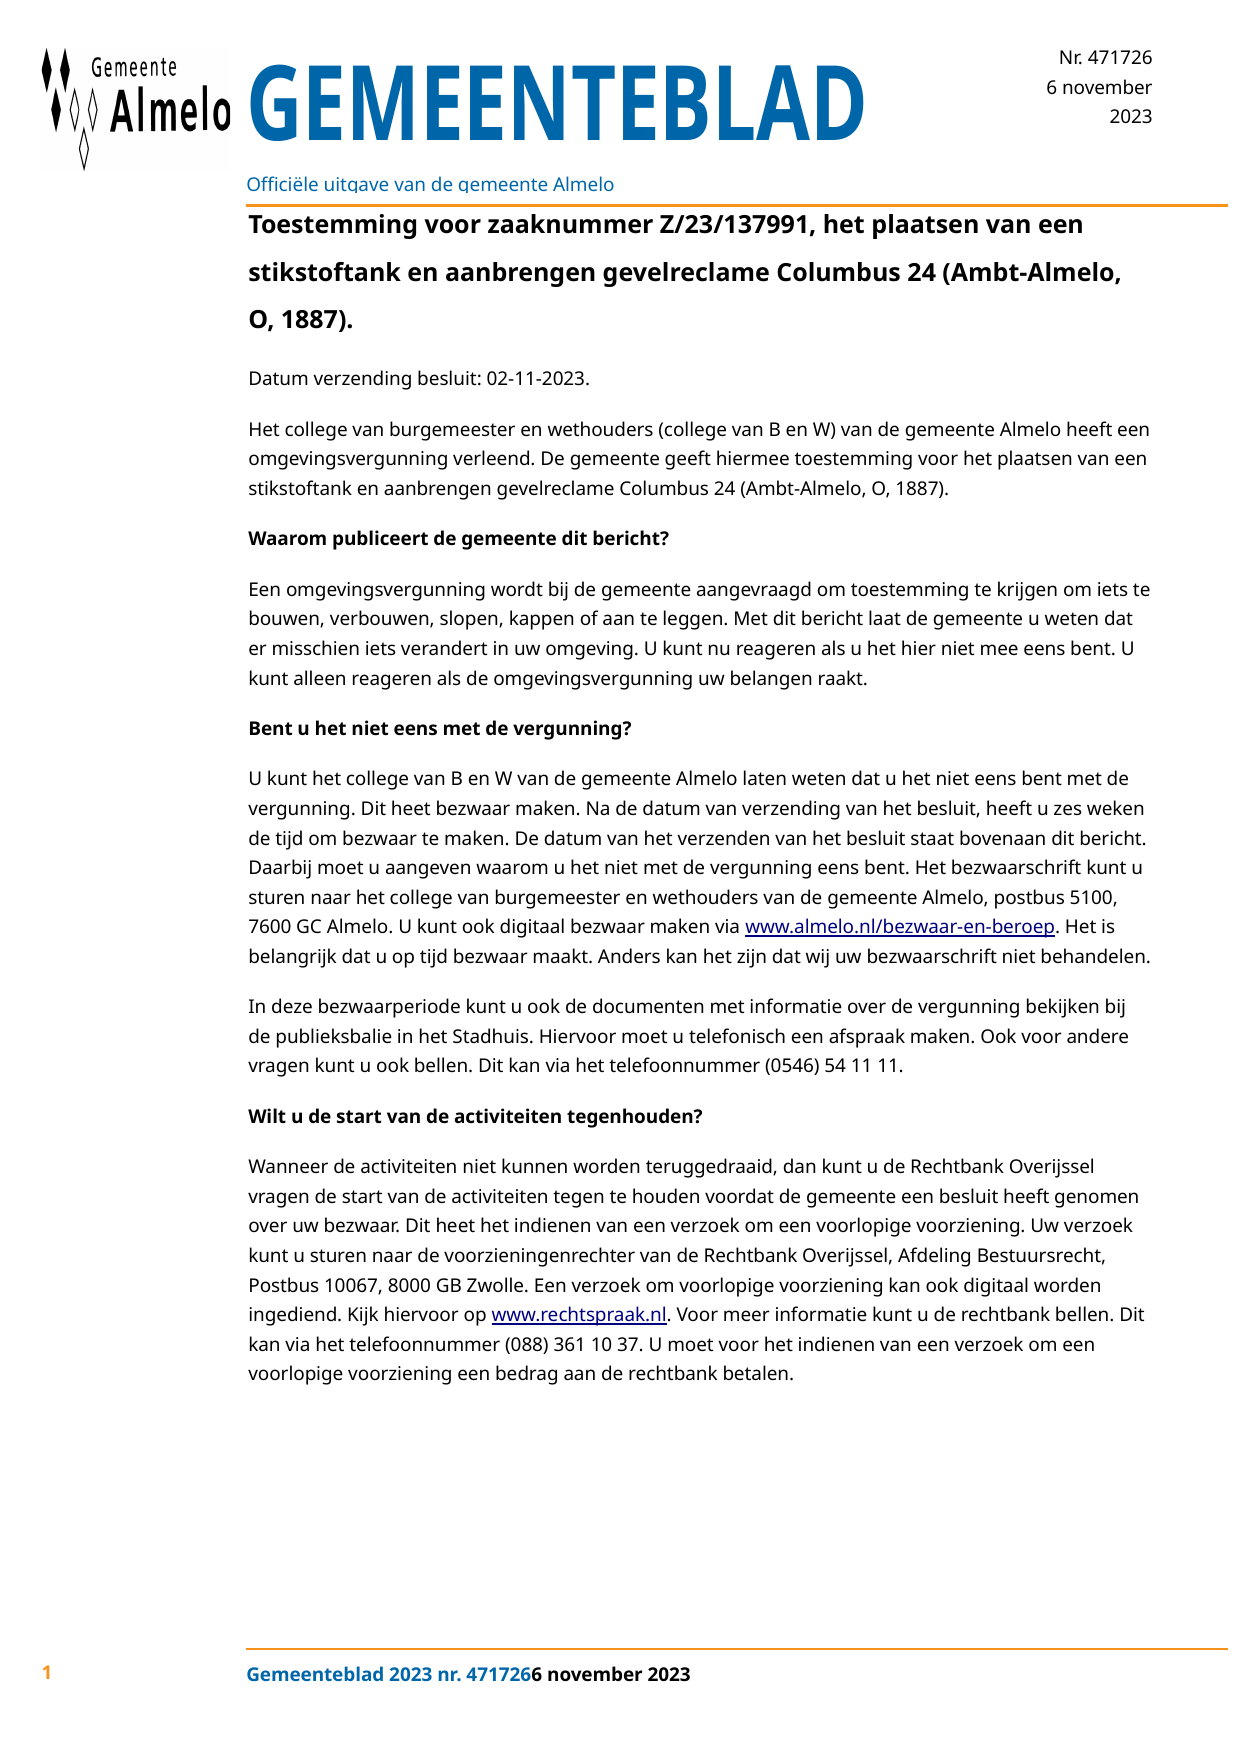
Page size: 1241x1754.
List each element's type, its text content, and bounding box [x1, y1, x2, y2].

text Wilt u de start van de activiteiten tegenhouden? [248, 1103, 1152, 1129]
text Toestemming voor zaaknummer Z/23/137991, het plaatsen van een stikstoftank en aanbrengen gevelreclame Columbus 24 (Ambt-Almelo, O, 1887). [248, 207, 1152, 336]
text Wanneer de activiteiten niet kunnen worden teruggedraaid, dan kunt u de Rechtbank Overijssel vragen de start van de activiteiten tegen te houden voordat de gemeente een besluit heeft genomen over uw bezwaar. Dit heet het indienen van een verzoek om een voorlopige voorziening. Uw verzoek kunt u sturen naar de voorzieningenrechter van de Rechtbank Overijssel, Afdeling Bestuursrecht, Postbus 10067, 8000 GB Zwolle. Een verzoek om voorlopige voorziening kan ook digitaal worden ingediend. Kijk hiervoor op www.rechtspraak.nl. Voor meer informatie kunt u de rechtbank bellen. Dit kan via het telefoonnummer (088) 361 10 37. U moet voor het indienen van een verzoek om een voorlopige voorziening een bedrag aan de rechtbank betalen. [248, 1153, 1152, 1386]
text Het college van burgemeester en wethouders (college van B en W) van de gemeente Almelo heeft een omgevingsvergunning verleend. De gemeente geeft hiermee toestemming voor het plaatsen van een stikstoftank en aanbrengen gevelreclame Columbus 24 (Ambt-Almelo, O, 1887). [248, 416, 1152, 501]
picture [41, 47, 231, 172]
text Datum verzending besluit: 02-11-2023. [248, 366, 1152, 391]
text U kunt het college van B en W van de gemeente Almelo laten weten dat u het niet eens bent met de vergunning. Dit heet bezwaar maken. Na de datum van verzending van het besluit, heeft u zes weken de tijd om bezwaar te maken. De datum van het verzenden van het besluit staat bovenaan dit bericht. Daarbij moet u aangeven waarom u het niet met de vergunning eens bent. Het bezwaarschrift kunt u sturen naar het college van burgemeester en wethouders van de gemeente Almelo, postbus 5100, 7600 GC Almelo. U kunt ook digitaal bezwaar maken via www.almelo.nl/bezwaar-en-beroep. Het is belangrijk dat u op tijd bezwaar maakt. Anders kan het zijn dat wij uw bezwaarschrift niet behandelen. [248, 766, 1152, 969]
text Waarom publiceert de gemeente dit bericht? [248, 526, 1152, 551]
text Een omgevingsvergunning wordt bij de gemeente aangevraagd om toestemming te krijgen om iets te bouwen, verbouwen, slopen, kappen of aan te leggen. Met dit bericht laat de gemeente u weten dat er misschien iets verandert in uw omgeving. U kunt nu reageren als u het hier niet mee eens bent. U kunt alleen reageren als de omgevingsvergunning uw belangen raakt. [248, 576, 1152, 690]
text Bent u het niet eens met de vergunning? [248, 715, 1152, 741]
text In deze bezwaarperiode kunt u ook de documenten met informatie over de vergunning bekijken bij de publieksbalie in het Stadhuis. Hiervoor moet u telefonisch een afspraak maken. Ook voor andere vragen kunt u ook bellen. Dit kan via het telefoonnummer (0546) 54 11 11. [248, 993, 1152, 1078]
